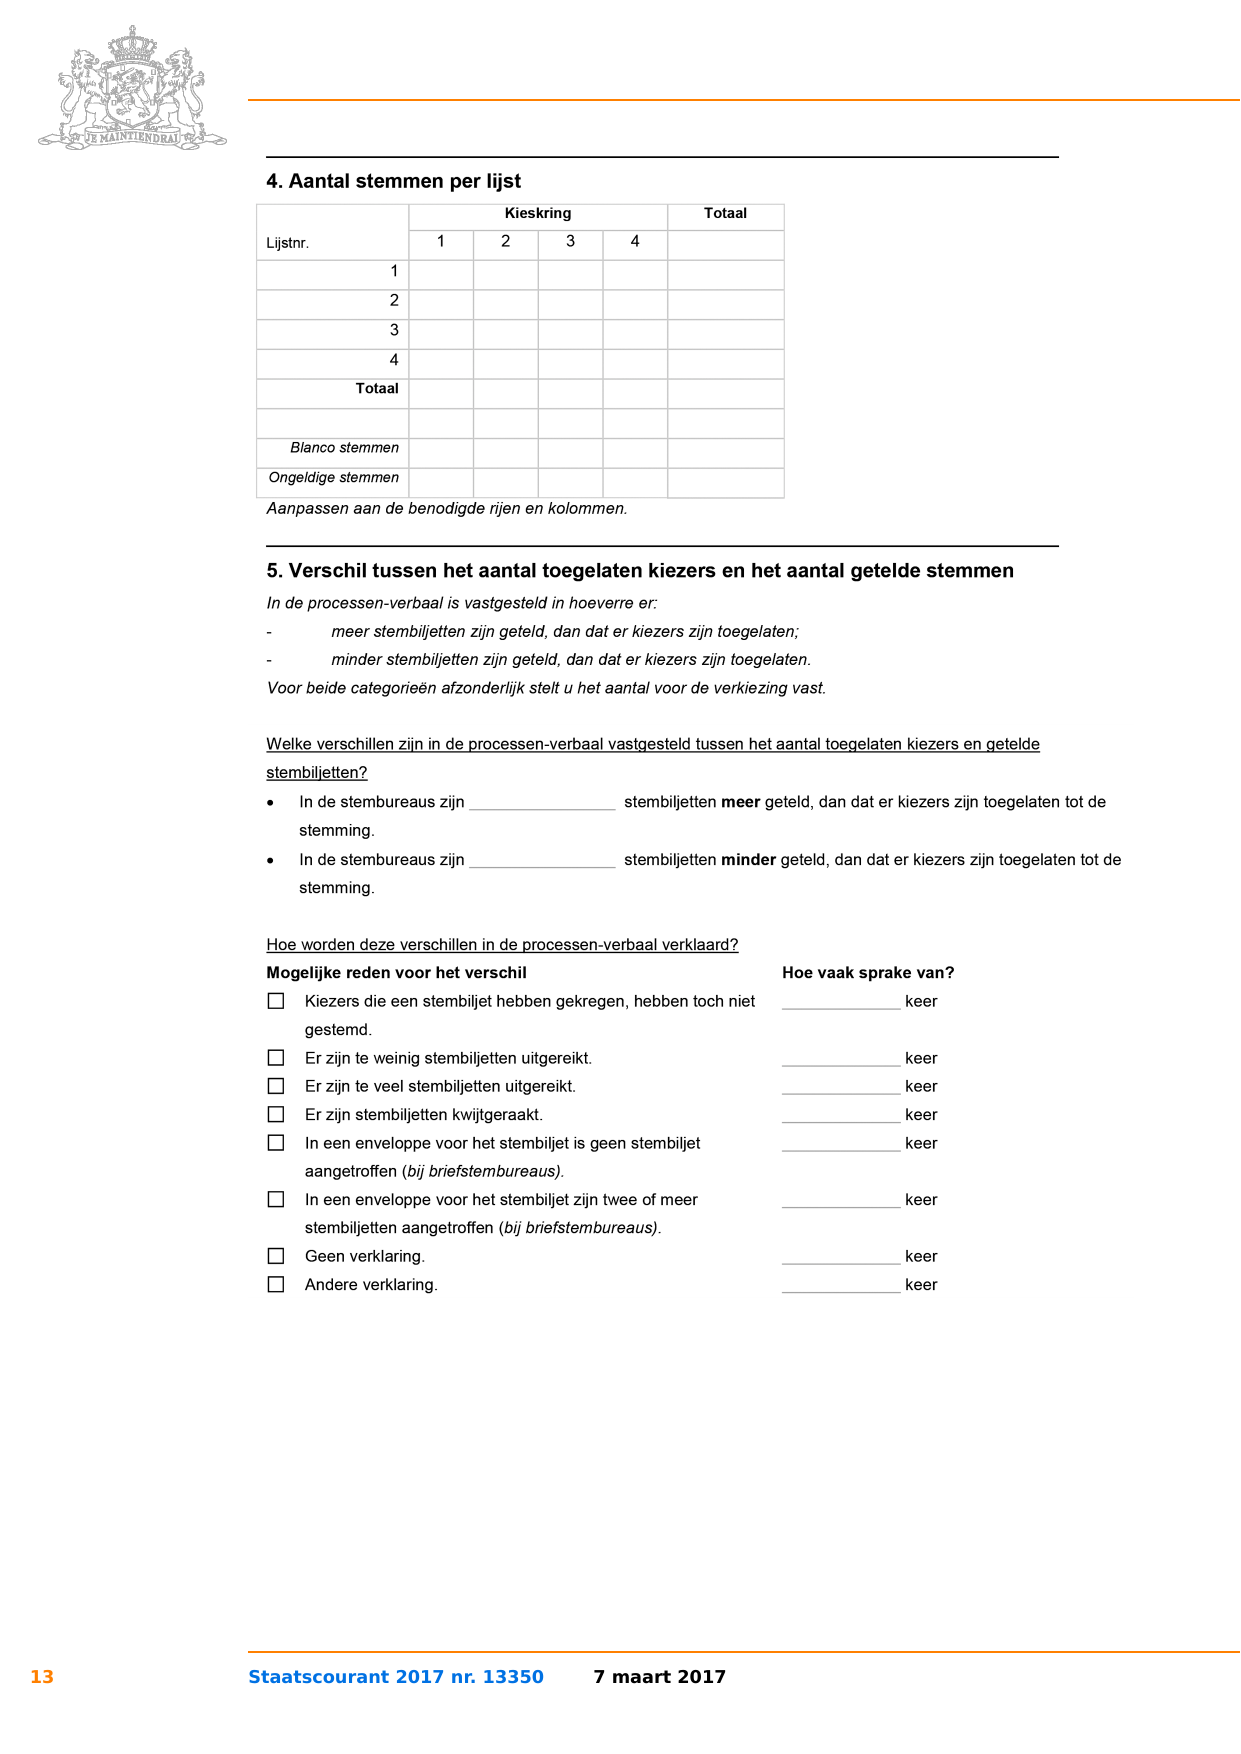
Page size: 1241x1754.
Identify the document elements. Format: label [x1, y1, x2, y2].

picture [248, 151, 1134, 1298]
picture [38, 25, 227, 150]
